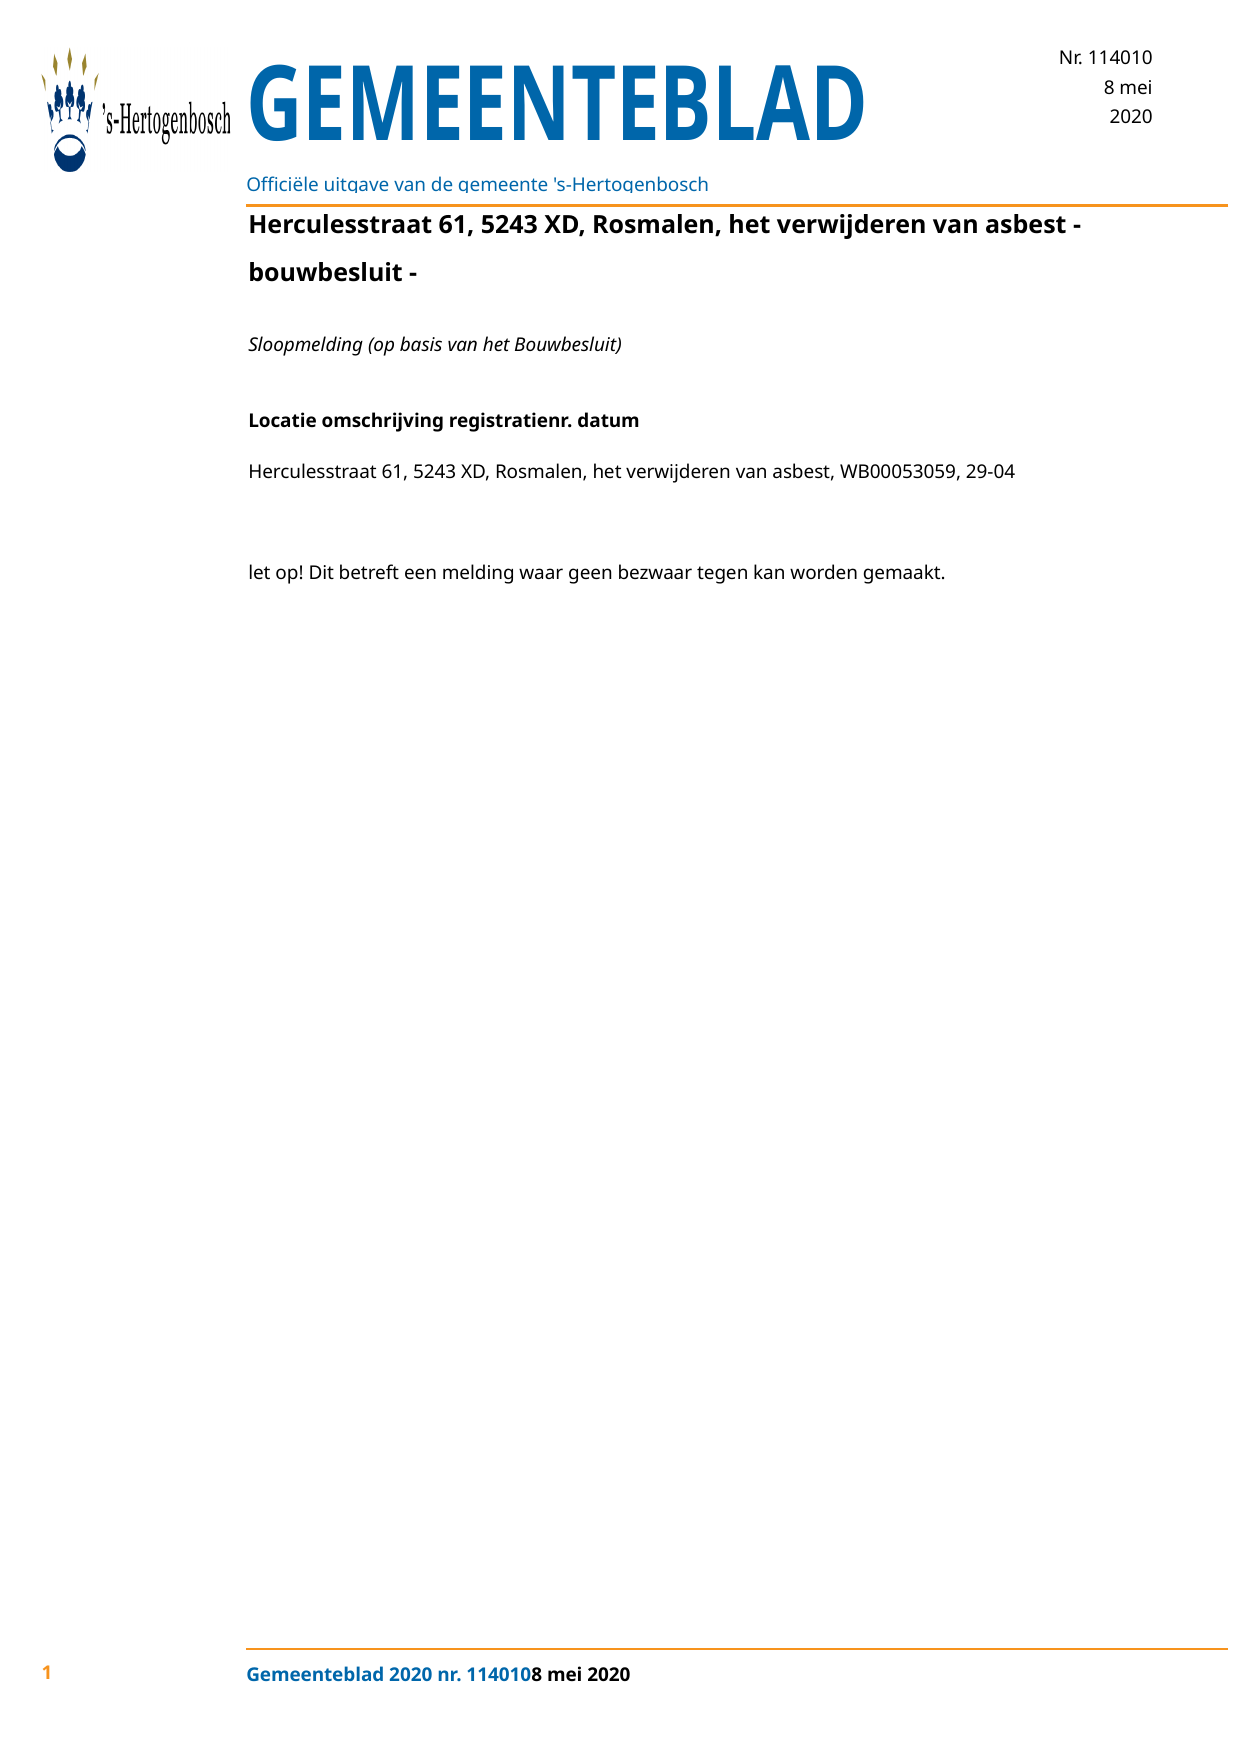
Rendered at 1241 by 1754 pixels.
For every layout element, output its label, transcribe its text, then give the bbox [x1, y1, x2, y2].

text Locatie omschrijving registratienr. datum [248, 408, 1152, 433]
text Herculesstraat 61, 5243 XD, Rosmalen, het verwijderen van asbest - bouwbesluit - [248, 207, 1152, 288]
text Herculesstraat 61, 5243 XD, Rosmalen, het verwijderen van asbest, WB00053059, 29-04 [248, 458, 1152, 484]
text Sloopmelding (op basis van het Bouwbesluit) [248, 331, 1152, 357]
text let op! Dit betreft een melding waar geen bezwaar tegen kan worden gemaakt. [248, 559, 1152, 584]
picture [41, 47, 231, 172]
